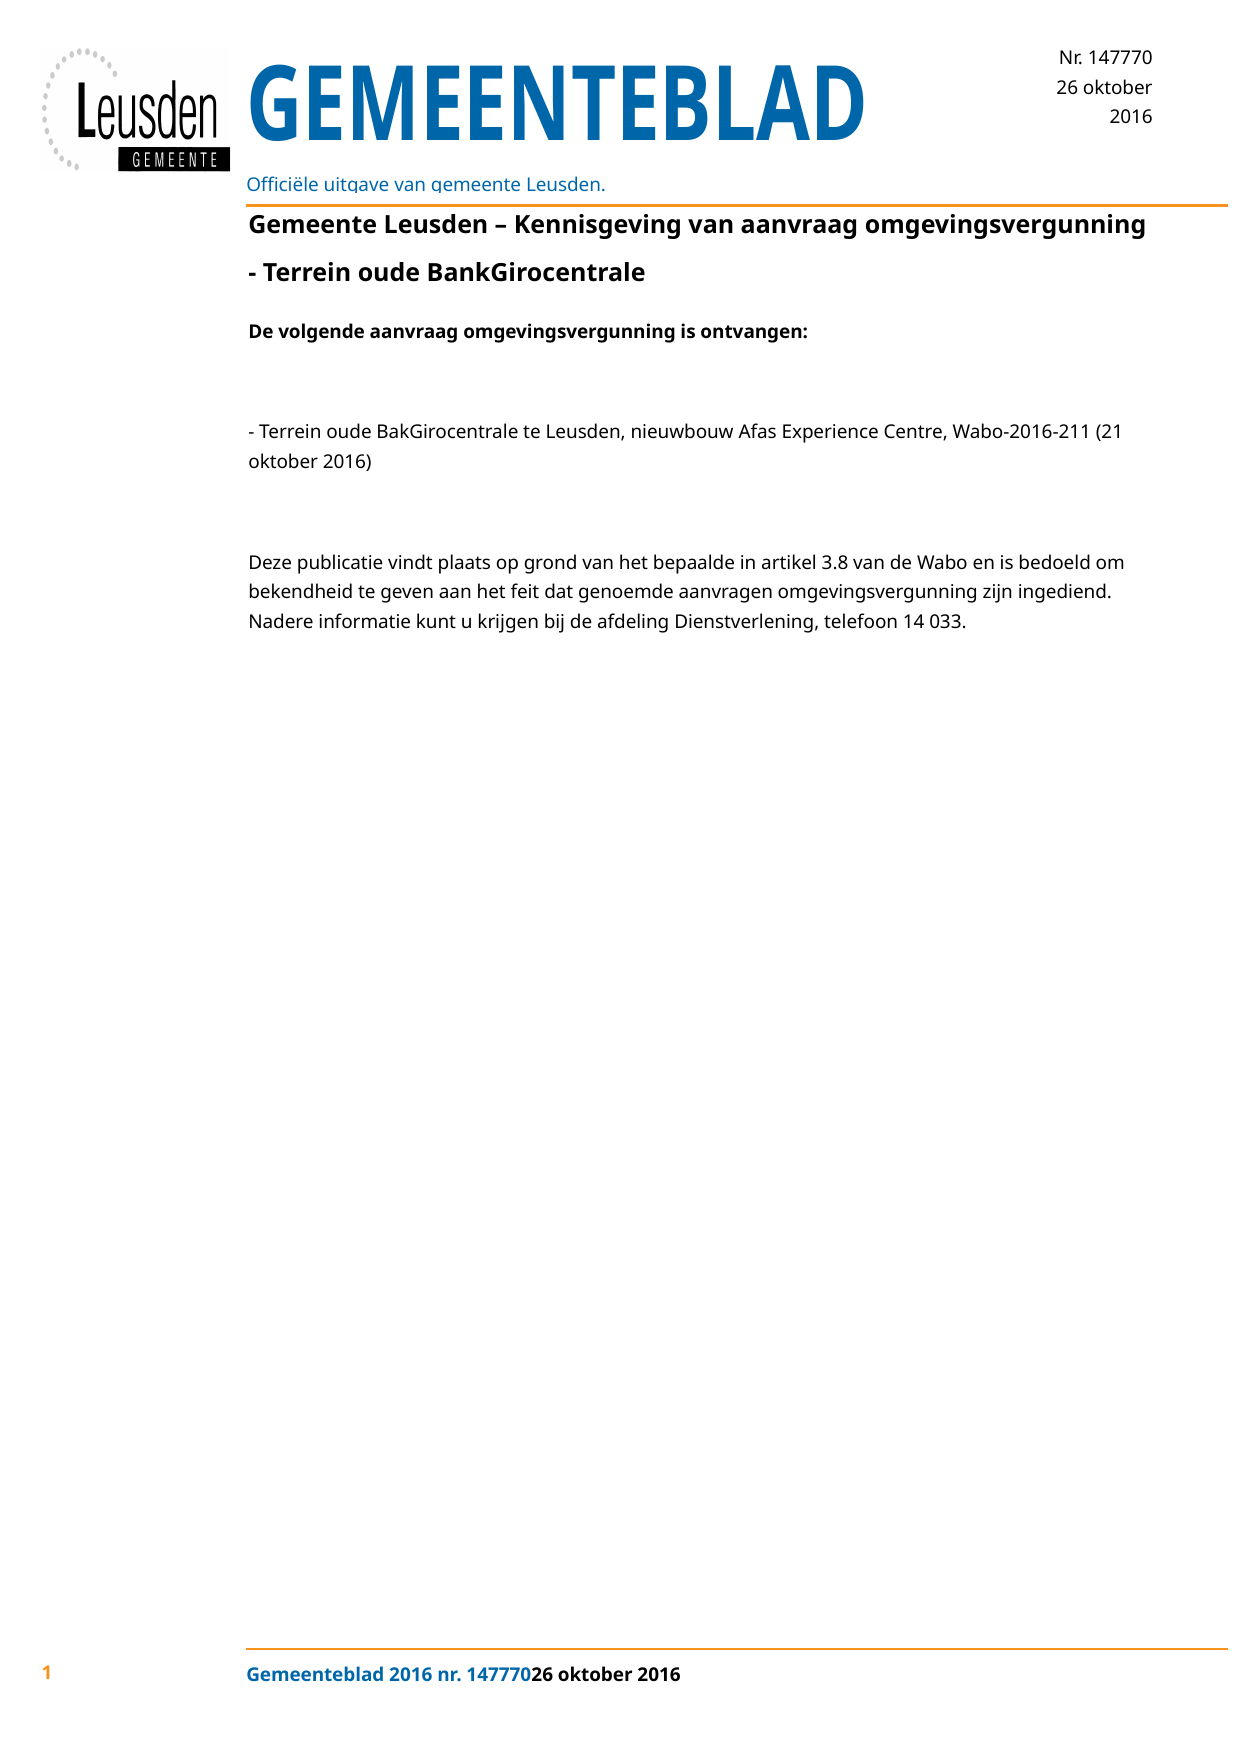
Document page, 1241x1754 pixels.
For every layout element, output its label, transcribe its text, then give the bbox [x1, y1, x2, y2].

text Deze publicatie vindt plaats op grond van het bepaalde in artikel 3.8 van de Wabo en is bedoeld om bekendheid te geven aan het feit dat genoemde aanvragen omgevingsvergunning zijn ingediend. Nadere informatie kunt u krijgen bij de afdeling Dienstverlening, telefoon 14 033. [248, 549, 1152, 634]
text - Terrein oude BakGirocentrale te Leusden, nieuwbouw Afas Experience Centre, Wabo-2016-211 (21 oktober 2016) [248, 419, 1152, 474]
text Gemeente Leusden – Kennisgeving van aanvraag omgevingsvergunning - Terrein oude BankGirocentrale [248, 207, 1152, 288]
text De volgende aanvraag omgevingsvergunning is ontvangen: [248, 318, 1152, 344]
picture [41, 47, 231, 172]
